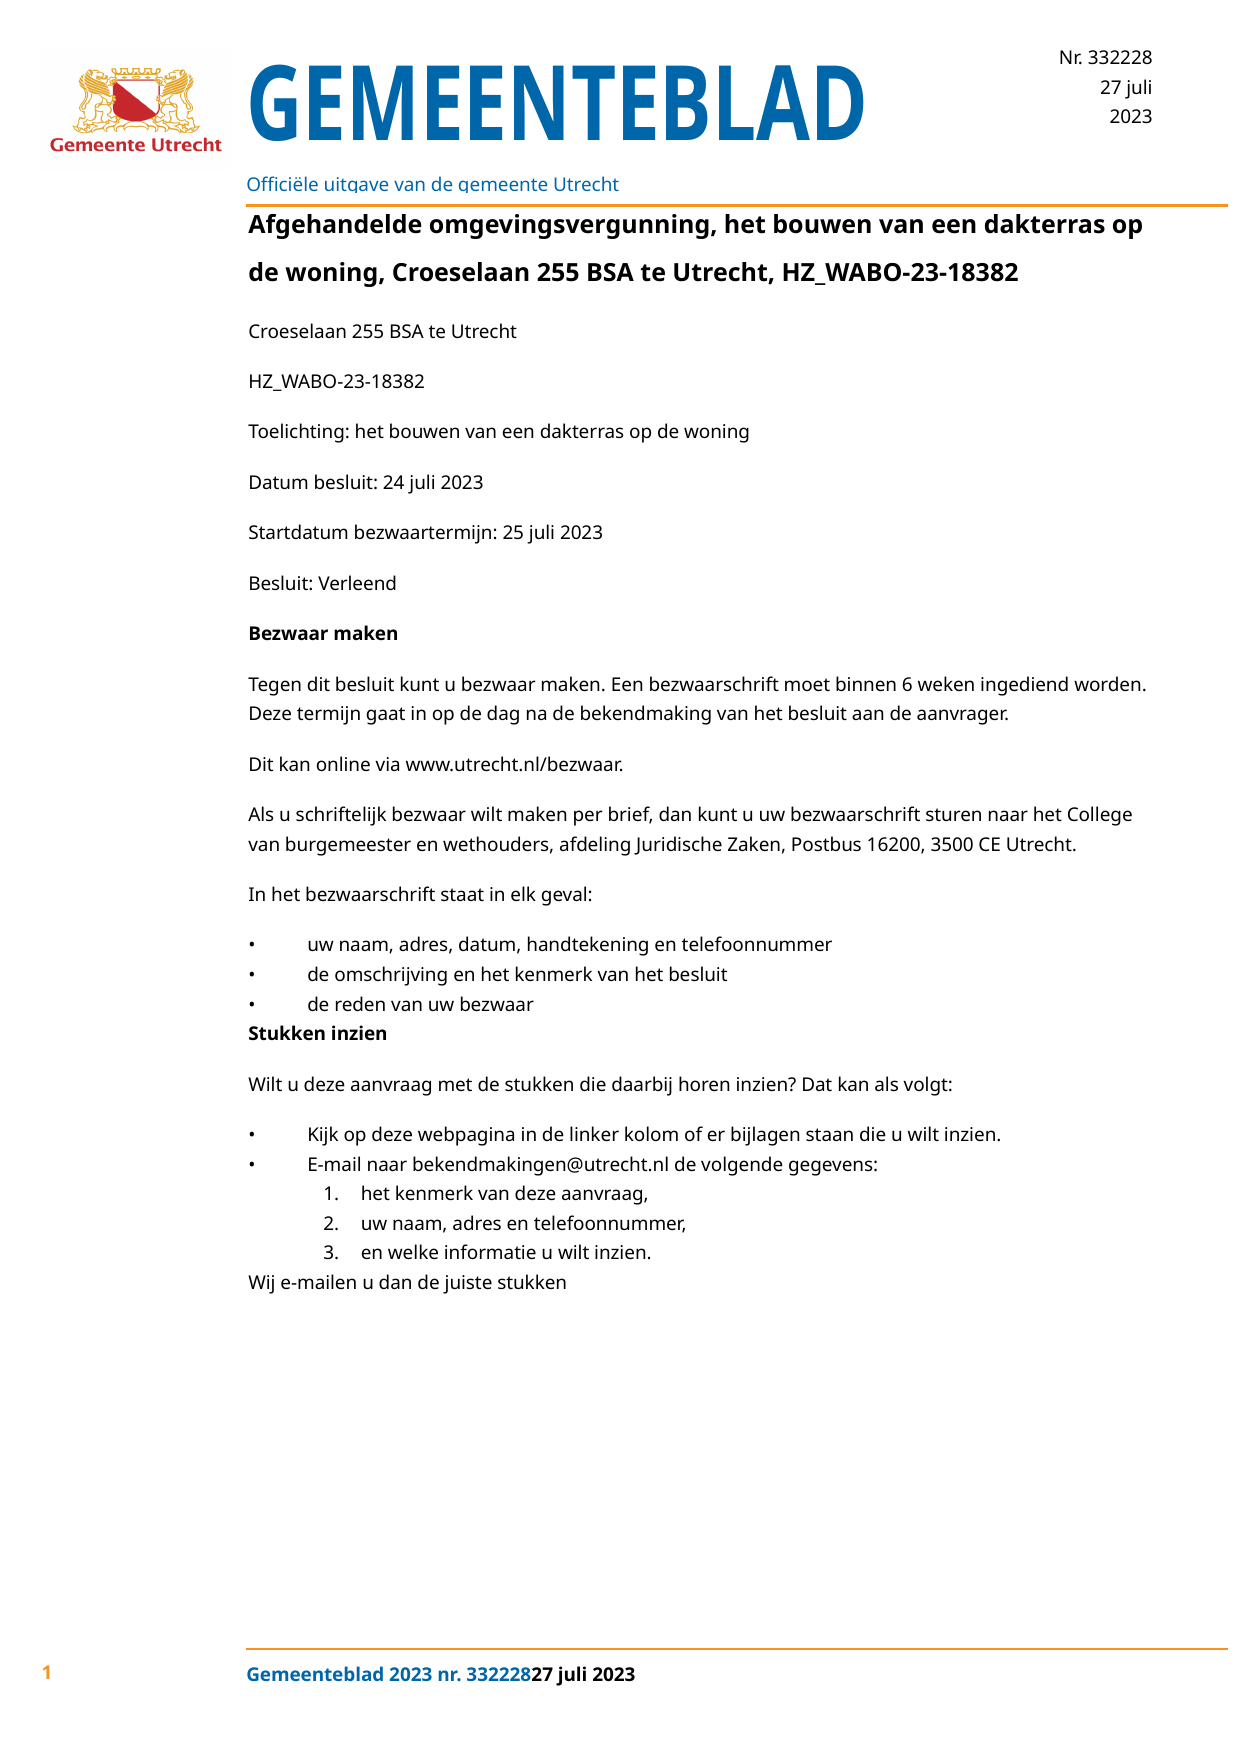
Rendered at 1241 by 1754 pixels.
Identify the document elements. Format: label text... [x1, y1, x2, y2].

list de reden van uw bezwaar [248, 991, 1152, 1017]
list E-mail naar bekendmakingen@utrecht.nl de volgende gegevens: [248, 1151, 1152, 1177]
text Besluit: Verleend [248, 570, 1152, 596]
text Dit kan online via www.utrecht.nl/bezwaar. [248, 751, 1152, 777]
text Toelichting: het bouwen van een dakterras op de woning [248, 419, 1152, 444]
list uw naam, adres en telefoonnummer, [323, 1210, 1152, 1236]
text Croeselaan 255 BSA te Utrecht [248, 318, 1152, 344]
list het kenmerk van deze aanvraag, [323, 1180, 1152, 1206]
text Als u schriftelijk bezwaar wilt maken per brief, dan kunt u uw bezwaarschrift sturen naar het College van burgemeester en wethouders, afdeling Juridische Zaken, Postbus 16200, 3500 CE Utrecht. [248, 801, 1152, 857]
text Tegen dit besluit kunt u bezwaar maken. Een bezwaarschrift moet binnen 6 weken ingediend worden. Deze termijn gaat in op de dag na de bekendmaking van het besluit aan de aanvrager. [248, 671, 1152, 726]
text Wij e-mailen u dan de juiste stukken [248, 1269, 1152, 1295]
text Stukken inzien [248, 1020, 1152, 1046]
list uw naam, adres, datum, handtekening en telefoonnummer [248, 932, 1152, 957]
text Wilt u deze aanvraag met de stukken die daarbij horen inzien? Dat kan als volgt: [248, 1071, 1152, 1097]
text HZ_WABO-23-18382 [248, 368, 1152, 394]
text Startdatum bezwaartermijn: 25 juli 2023 [248, 519, 1152, 545]
list de omschrijving en het kenmerk van het besluit [248, 961, 1152, 987]
text In het bezwaarschrift staat in elk geval: [248, 881, 1152, 907]
picture [41, 47, 231, 172]
list Kijk op deze webpagina in de linker kolom of er bijlagen staan die u wilt inzien. [248, 1121, 1152, 1147]
text Datum besluit: 24 juli 2023 [248, 469, 1152, 495]
text Afgehandelde omgevingsvergunning, het bouwen van een dakterras op de woning, Croeselaan 255 BSA te Utrecht, HZ_WABO-23-18382 [248, 207, 1152, 288]
text Bezwaar maken [248, 620, 1152, 646]
list en welke informatie u wilt inzien. [323, 1239, 1152, 1265]
